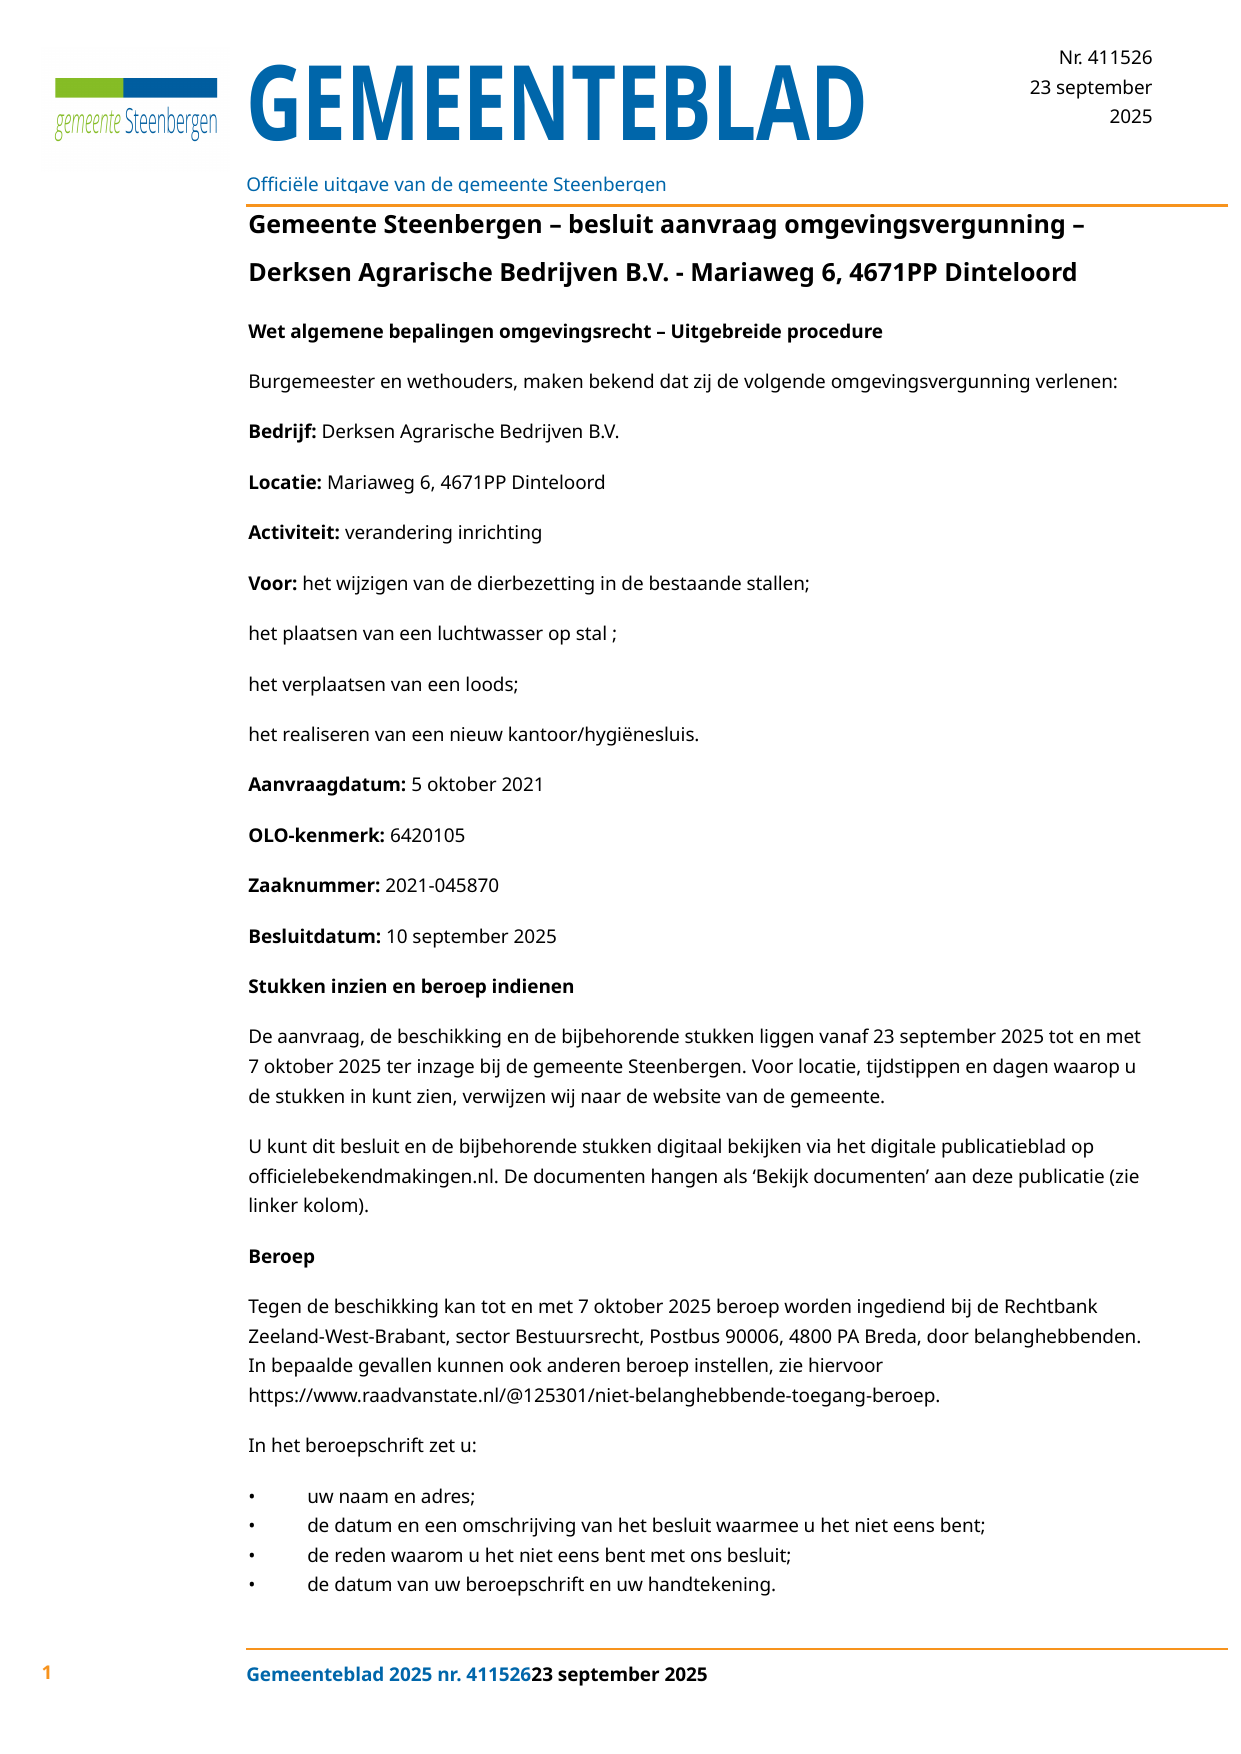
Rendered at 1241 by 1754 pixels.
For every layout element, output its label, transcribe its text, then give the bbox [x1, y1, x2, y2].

text Aanvraagdatum: 5 oktober 2021 [248, 772, 1152, 797]
text het verplaatsen van een loods; [248, 671, 1152, 697]
text het realiseren van een nieuw kantoor/hygiënesluis. [248, 721, 1152, 747]
list de datum van uw beroepschrift en uw handtekening. [248, 1572, 1152, 1597]
list de datum en een omschrijving van het besluit waarmee u het niet eens bent; [248, 1512, 1152, 1538]
text het plaatsen van een luchtwasser op stal ; [248, 620, 1152, 646]
text Burgemeester en wethouders, maken bekend dat zij de volgende omgevingsvergunning verlenen: [248, 368, 1152, 394]
text Tegen de beschikking kan tot en met 7 oktober 2025 beroep worden ingediend bij de Rechtbank Zeeland-West-Brabant, sector Bestuursrecht, Postbus 90006, 4800 PA Breda, door belanghebbenden. In bepaalde gevallen kunnen ook anderen beroep instellen, zie hiervoor https://www.raadvanstate.nl/@125301/niet-belanghebbende-toegang-beroep. [248, 1293, 1152, 1408]
text Bedrijf: Derksen Agrarische Bedrijven B.V. [248, 419, 1152, 444]
text Beroep [248, 1243, 1152, 1269]
picture [41, 47, 231, 172]
text Voor: het wijzigen van de dierbezetting in de bestaande stallen; [248, 570, 1152, 596]
list uw naam en adres; [248, 1483, 1152, 1509]
text De aanvraag, de beschikking en de bijbehorende stukken liggen vanaf 23 september 2025 tot en met 7 oktober 2025 ter inzage bij de gemeente Steenbergen. Voor locatie, tijdstippen en dagen waarop u de stukken in kunt zien, verwijzen wij naar de website van de gemeente. [248, 1024, 1152, 1109]
text Zaaknummer: 2021-045870 [248, 872, 1152, 898]
text Wet algemene bepalingen omgevingsrecht – Uitgebreide procedure [248, 318, 1152, 344]
text Besluitdatum: 10 september 2025 [248, 923, 1152, 949]
list de reden waarom u het niet eens bent met ons besluit; [248, 1542, 1152, 1568]
text Activiteit: verandering inrichting [248, 519, 1152, 545]
text Gemeente Steenbergen – besluit aanvraag omgevingsvergunning – Derksen Agrarische Bedrijven B.V. - Mariaweg 6, 4671PP Dinteloord [248, 207, 1152, 288]
text OLO-kenmerk: 6420105 [248, 822, 1152, 848]
text U kunt dit besluit en de bijbehorende stukken digitaal bekijken via het digitale publicatieblad op officielebekendmakingen.nl. De documenten hangen als ‘Bekijk documenten’ aan deze publicatie (zie linker kolom). [248, 1133, 1152, 1218]
text Stukken inzien en beroep indienen [248, 973, 1152, 999]
text In het beroepschrift zet u: [248, 1432, 1152, 1458]
text Locatie: Mariaweg 6, 4671PP Dinteloord [248, 469, 1152, 495]
